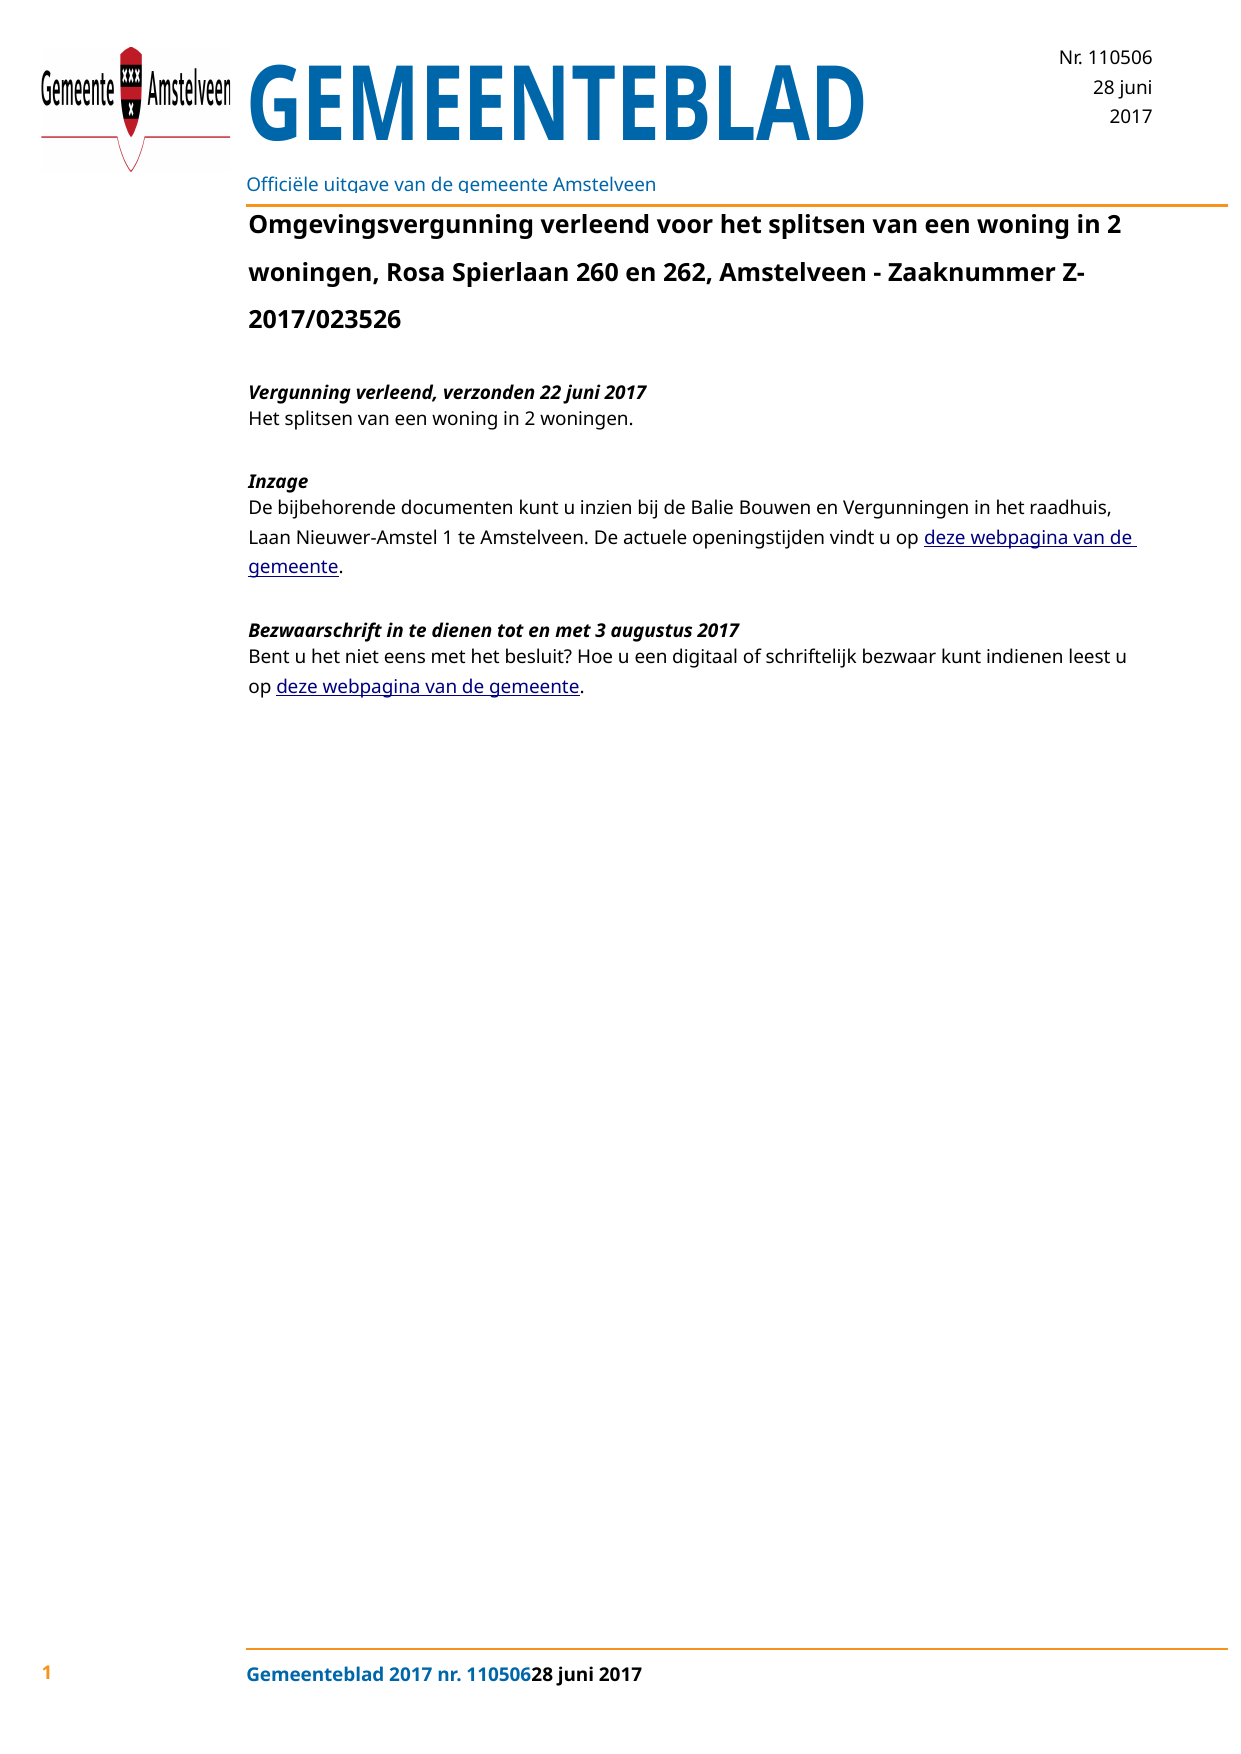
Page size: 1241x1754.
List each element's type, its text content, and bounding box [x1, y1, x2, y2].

picture [41, 47, 231, 172]
text De bijbehorende documenten kunt u inzien bij de Balie Bouwen en Vergunningen in het raadhuis, Laan Nieuwer-Amstel 1 te Amstelveen. De actuele openingstijden vindt u op deze webpagina van de gemeente. [248, 494, 1152, 579]
text Bent u het niet eens met het besluit? Hoe u een digitaal of schriftelijk bezwaar kunt indienen leest u op deze webpagina van de gemeente. [248, 643, 1152, 699]
text Het splitsen van een woning in 2 woningen. [248, 405, 1152, 431]
text Bezwaarschrift in te dienen tot en met 3 augustus 2017 [248, 618, 1152, 643]
text Omgevingsvergunning verleend voor het splitsen van een woning in 2 woningen, Rosa Spierlaan 260 en 262, Amstelveen - Zaaknummer Z-2017/023526 [248, 207, 1152, 336]
text Inzage [248, 469, 1152, 494]
text Vergunning verleend, verzonden 22 juni 2017 [248, 379, 1152, 405]
